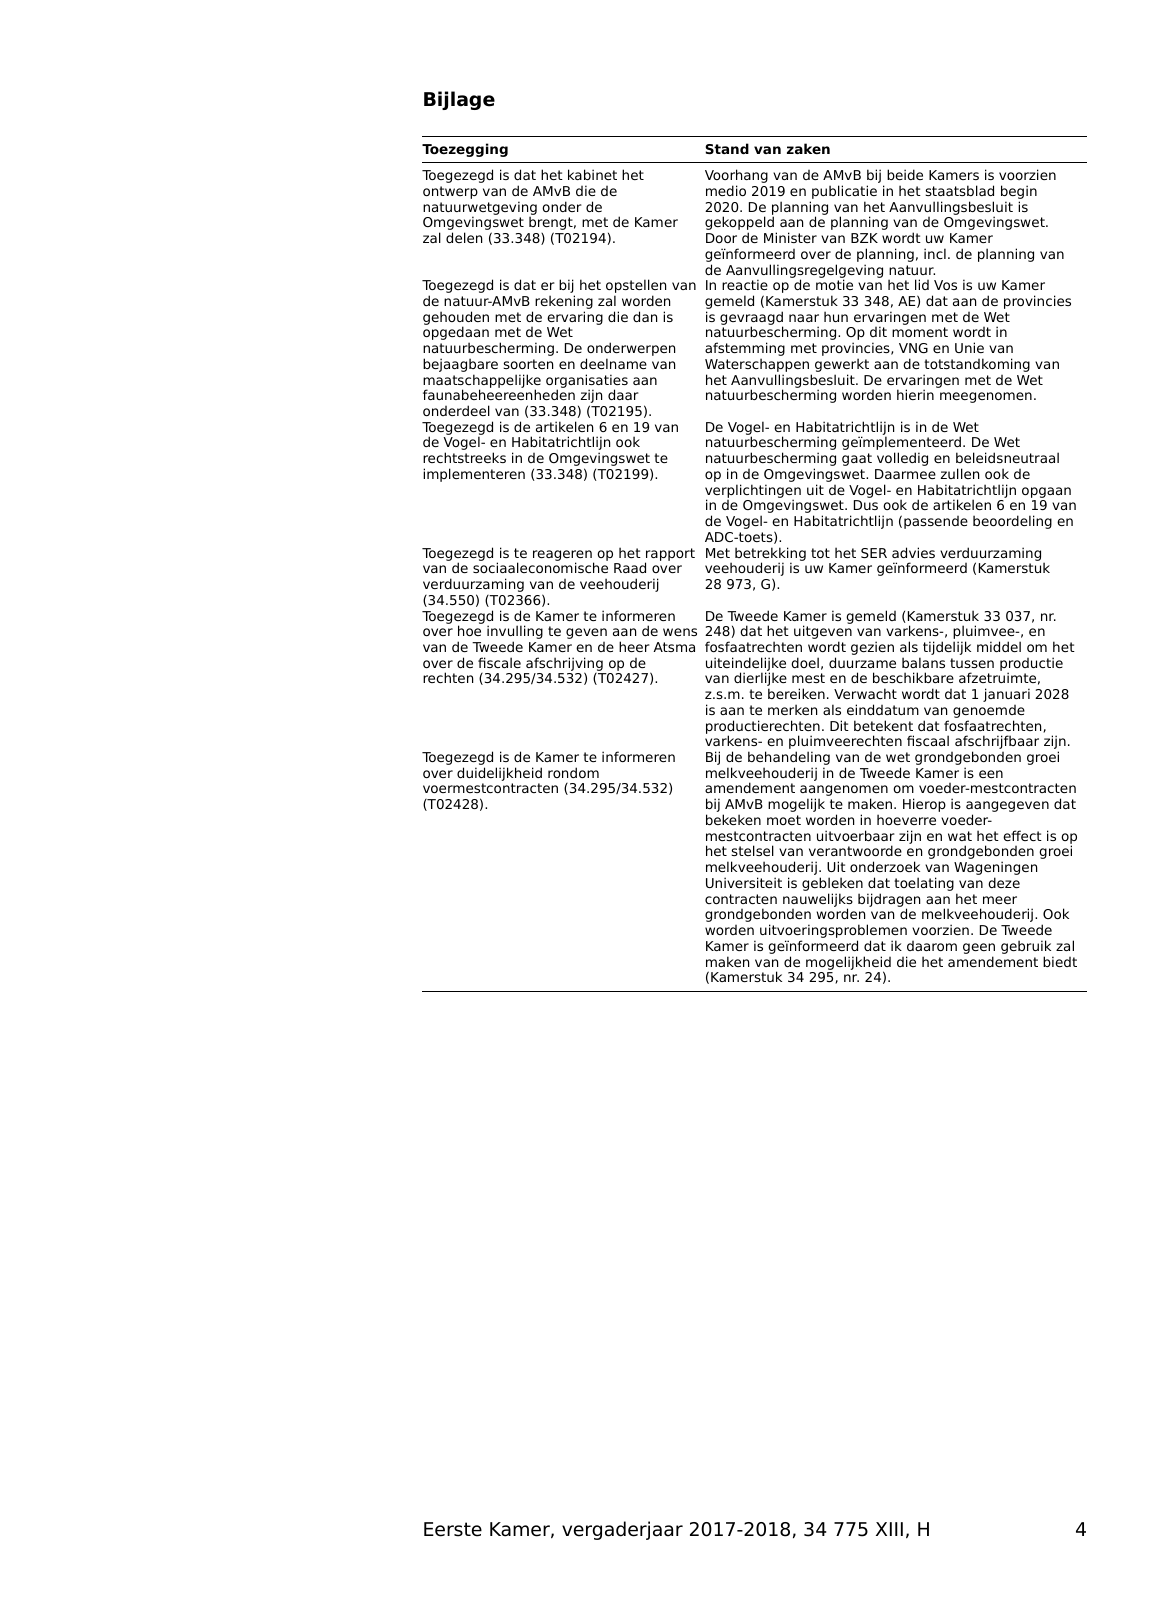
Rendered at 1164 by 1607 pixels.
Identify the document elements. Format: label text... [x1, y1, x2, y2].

table_cell De Tweede Kamer is gemeld (Kamerstuk 33 037, nr. 248) dat het uitgeven van varkens-, pluimvee-, en fosfaatrechten wordt gezien als tijdelijk middel om het uiteindelijke doel, duurzame balans tussen productie van dierlijke mest en de beschikbare afzetruimte, z.s.m. te bereiken. Verwacht wordt dat 1 januari 2028 is aan te merken als einddatum van genoemde productierechten. Dit betekent dat fosfaatrechten, varkens- en pluimveerechten fiscaal afschrijfbaar zijn. [699, 608, 1087, 750]
subtitle Bijlage [77, 89, 1087, 111]
table_cell De Vogel- en Habitatrichtlijn is in de Wet natuurbescherming geïmplementeerd. De Wet natuurbescherming gaat volledig en beleidsneutraal op in de Omgevingswet. Daarmee zullen ook de verplichtingen uit de Vogel- en Habitatrichtlijn opgaan in de Omgevingswet. Dus ook de artikelen 6 en 19 van de Vogel- en Habitatrichtlijn (passende beoordeling en ADC-toets). [699, 420, 1087, 545]
table_cell Toegezegd is te reageren op het rapport van de sociaaleconomische Raad over verduurzaming van de veehouderij (34.550) (T02366). [422, 545, 699, 608]
table_cell Met betrekking tot het SER advies verduurzaming veehouderij is uw Kamer geïnformeerd (Kamerstuk 28 973, G). [699, 545, 1087, 608]
table_cell Toegezegd is de artikelen 6 en 19 van de Vogel- en Habitatrichtlijn ook rechtstreeks in de Omgevingswet te implementeren (33.348) (T02199). [422, 420, 699, 545]
table_cell Toegezegd is de Kamer te informeren over duidelijkheid rondom voermestcontracten (34.295/34.532) (T02428). [422, 750, 699, 991]
table_cell Toegezegd is dat het kabinet het ontwerp van de AMvB die de natuurwetgeving onder de Omgevingswet brengt, met de Kamer zal delen (33.348) (T02194). [422, 163, 699, 278]
table_cell In reactie op de motie van het lid Vos is uw Kamer gemeld (Kamerstuk 33 348, AE) dat aan de provincies is gevraagd naar hun ervaringen met de Wet natuurbescherming. Op dit moment wordt in afstemming met provincies, VNG en Unie van Waterschappen gewerkt aan de totstandkoming van het Aanvullingsbesluit. De ervaringen met de Wet natuurbescherming worden hierin meegenomen. [699, 278, 1087, 419]
table_header Stand van zaken [699, 137, 1087, 162]
table_header Toezegging [422, 137, 699, 162]
table_cell Toegezegd is de Kamer te informeren over hoe invulling te geven aan de wens van de Tweede Kamer en de heer Atsma over de fiscale afschrijving op de rechten (34.295/34.532) (T02427). [422, 608, 699, 750]
table_cell Voorhang van de AMvB bij beide Kamers is voorzien medio 2019 en publicatie in het staatsblad begin 2020. De planning van het Aanvullingsbesluit is gekoppeld aan de planning van de Omgevingswet. Door de Minister van BZK wordt uw Kamer geïnformeerd over de planning, incl. de planning van de Aanvullingsregelgeving natuur. [699, 163, 1087, 278]
table_cell Toegezegd is dat er bij het opstellen van de natuur-AMvB rekening zal worden gehouden met de ervaring die dan is opgedaan met de Wet natuurbescherming. De onderwerpen bejaagbare soorten en deelname van maatschappelijke organisaties aan faunabeheereenheden zijn daar onderdeel van (33.348) (T02195). [422, 278, 699, 419]
table_cell Bij de behandeling van de wet grondgebonden groei melkveehouderij in de Tweede Kamer is een amendement aangenomen om voeder-mestcontracten bij AMvB mogelijk te maken. Hierop is aangegeven dat bekeken moet worden in hoeverre voeder-mestcontracten uitvoerbaar zijn en wat het effect is op het stelsel van verantwoorde en grondgebonden groei melkveehouderij. Uit onderzoek van Wageningen Universiteit is gebleken dat toelating van deze contracten nauwelijks bijdragen aan het meer grondgebonden worden van de melkveehouderij. Ook worden uitvoeringsproblemen voorzien. De Tweede Kamer is geïnformeerd dat ik daarom geen gebruik zal maken van de mogelijkheid die het amendement biedt (Kamerstuk 34 295, nr. 24). [699, 750, 1087, 991]
